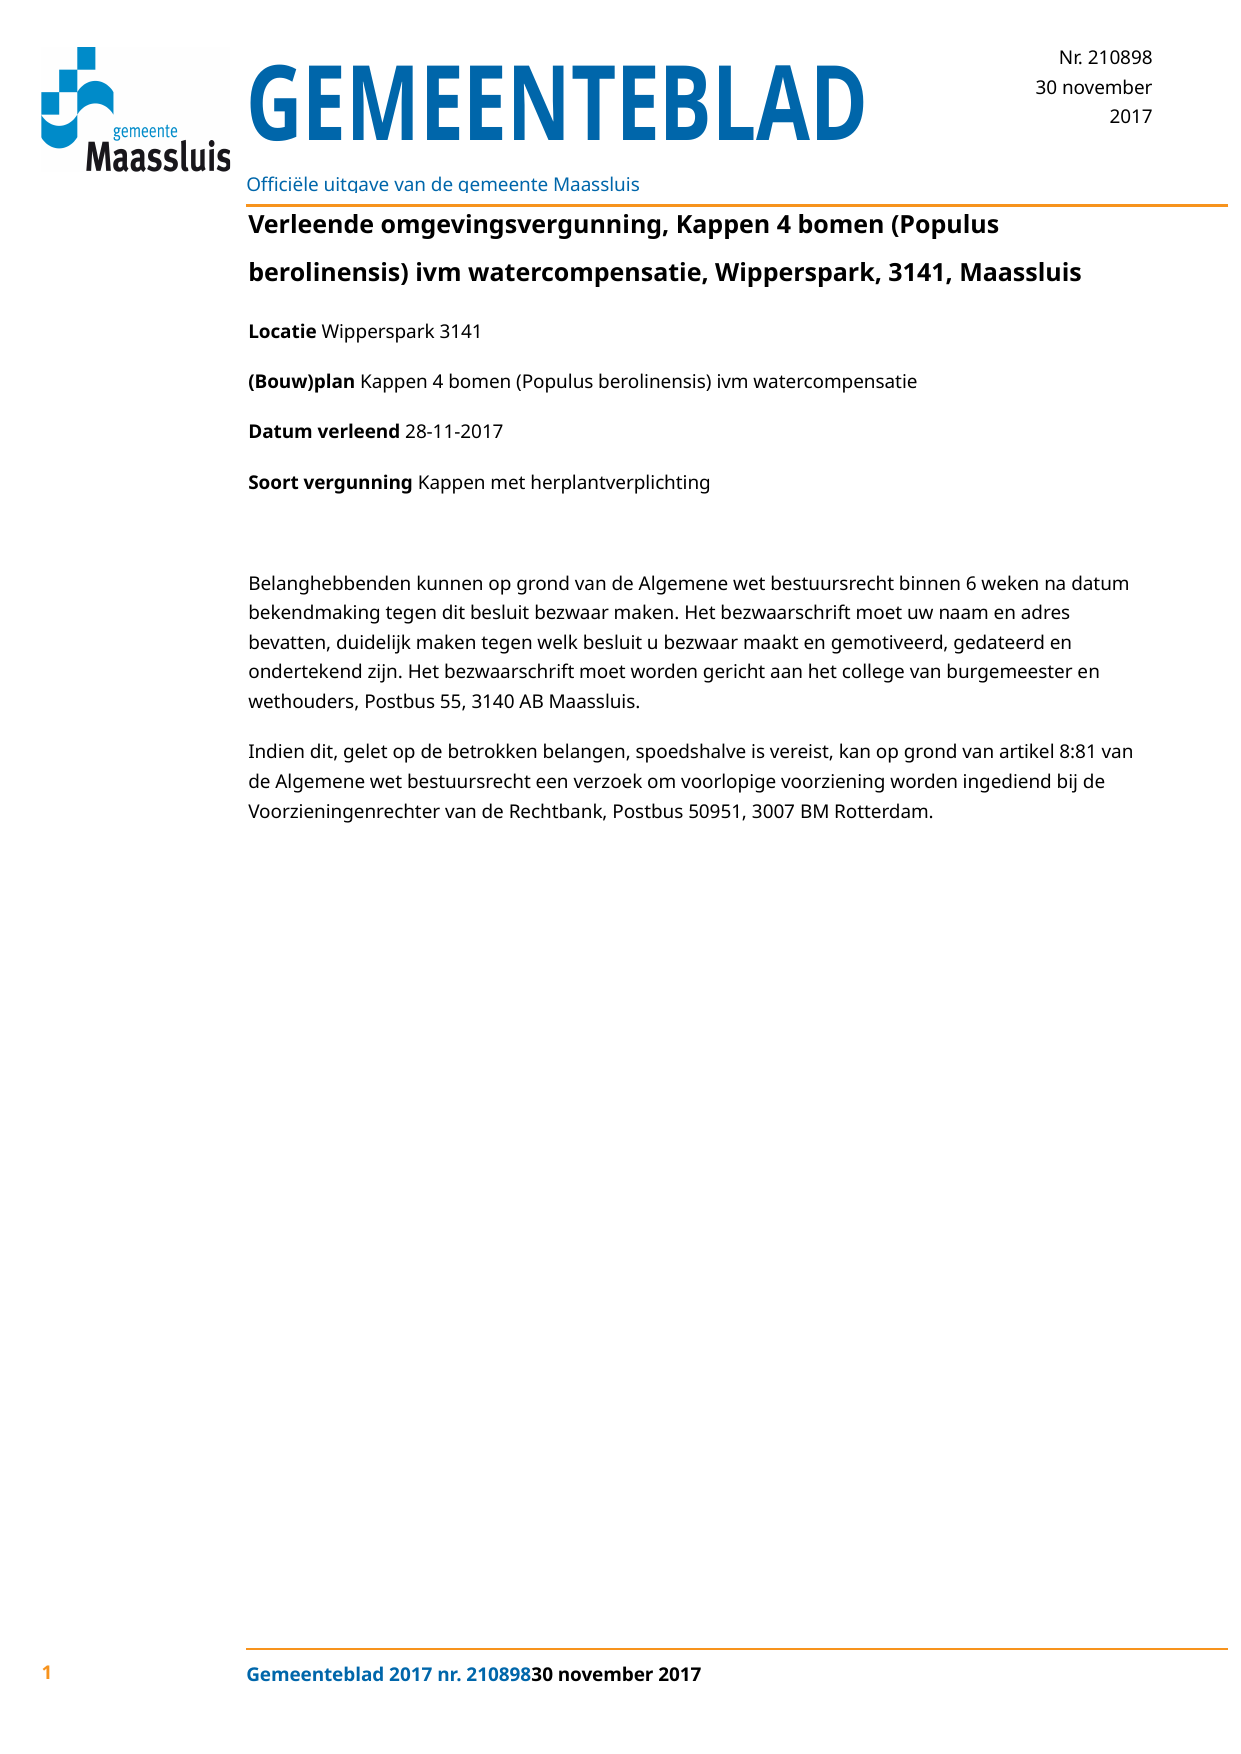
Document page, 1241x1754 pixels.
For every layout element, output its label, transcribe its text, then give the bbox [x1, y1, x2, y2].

text Datum verleend 28-11-2017 [248, 419, 1152, 444]
picture [41, 47, 231, 172]
text Indien dit, gelet op de betrokken belangen, spoedshalve is vereist, kan op grond van artikel 8:81 van de Algemene wet bestuursrecht een verzoek om voorlopige voorziening worden ingediend bij de Voorzieningenrechter van de Rechtbank, Postbus 50951, 3007 BM Rotterdam. [248, 739, 1152, 824]
picture [41, 47, 77, 92]
text Locatie Wipperspark 3141 [248, 318, 1152, 344]
text (Bouw)plan Kappen 4 bomen (Populus berolinensis) ivm watercompensatie [248, 368, 1152, 394]
text Soort vergunning Kappen met herplantverplichting [248, 469, 1152, 495]
text Verleende omgevingsvergunning, Kappen 4 bomen (Populus berolinensis) ivm watercompensatie, Wipperspark, 3141, Maassluis [248, 207, 1152, 288]
text Belanghebbenden kunnen op grond van de Algemene wet bestuursrecht binnen 6 weken na datum bekendmaking tegen dit besluit bezwaar maken. Het bezwaarschrift moet uw naam en adres bevatten, duidelijk maken tegen welk besluit u bezwaar maakt en gemotiveerd, gedateerd en ondertekend zijn. Het bezwaarschrift moet worden gericht aan het college van burgemeester en wethouders, Postbus 55, 3140 AB Maassluis. [248, 570, 1152, 714]
